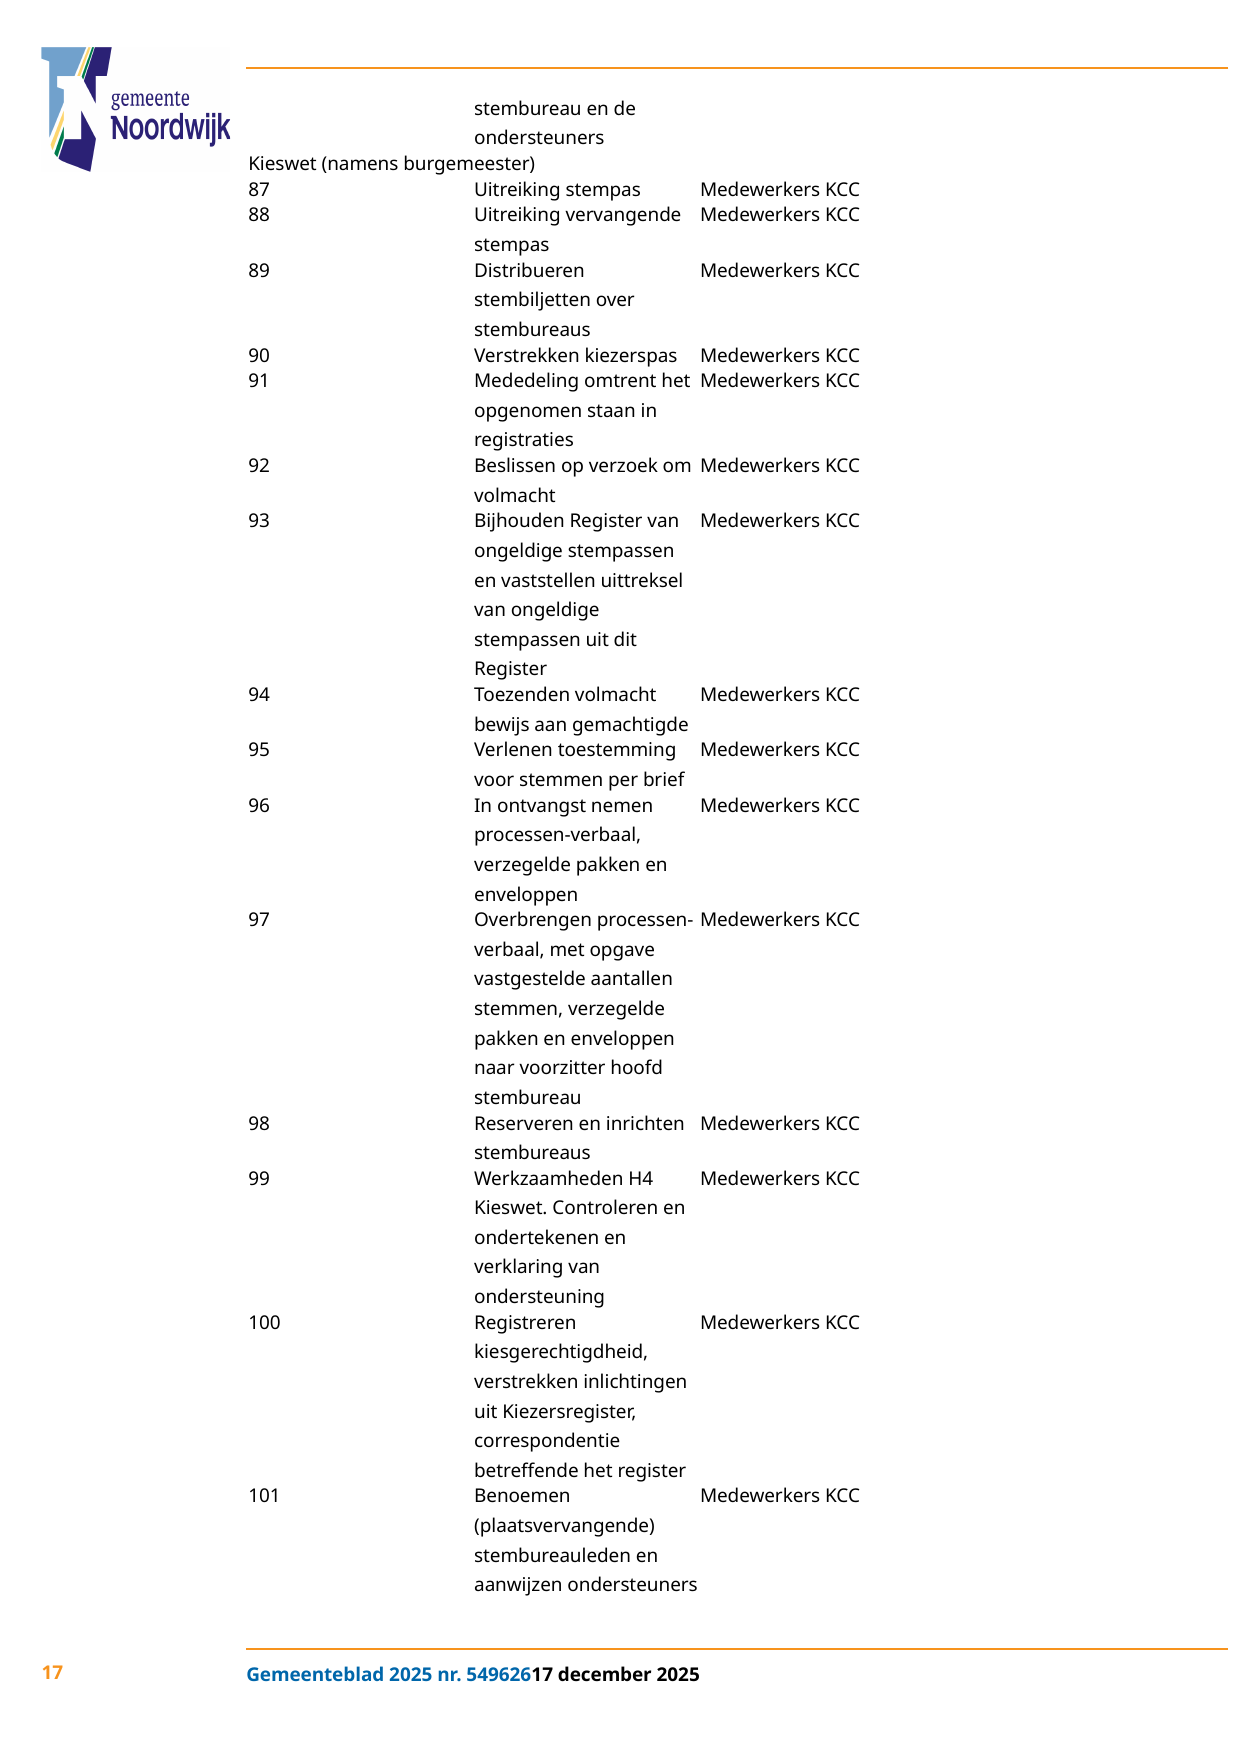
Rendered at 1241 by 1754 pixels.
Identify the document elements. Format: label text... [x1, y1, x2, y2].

table_cell [926, 1483, 1152, 1597]
table_cell Medewerkers KCC [700, 1110, 926, 1165]
table_cell Benoemen (plaatsvervangende) stembureauleden en aanwijzen ondersteuners [474, 1483, 700, 1597]
table_cell 89 [248, 257, 474, 342]
table_cell 94 [248, 681, 474, 737]
table_cell [926, 792, 1152, 906]
table_cell Verlenen toestemming voor stemmen per brief [474, 737, 700, 792]
table_cell Medewerkers KCC [700, 1309, 926, 1483]
table_cell 100 [248, 1309, 474, 1483]
picture [41, 47, 231, 172]
table_cell [926, 202, 1152, 257]
table_cell [926, 1165, 1152, 1309]
table_cell Toezenden volmacht bewijs aan gemachtigde [474, 681, 700, 737]
table_cell 99 [248, 1165, 474, 1309]
table_cell [926, 737, 1152, 792]
table_cell [926, 453, 1152, 508]
table_cell [926, 95, 1152, 150]
table_cell [926, 681, 1152, 737]
table_cell [926, 342, 1152, 367]
table_cell Medewerkers KCC [700, 342, 926, 367]
table_cell Medewerkers KCC [700, 257, 926, 342]
table_cell 92 [248, 453, 474, 508]
table_cell Medewerkers KCC [700, 202, 926, 257]
table_cell 101 [248, 1483, 474, 1597]
table_cell 87 [248, 176, 474, 202]
table_cell Overbrengen processen-verbaal, met opgave vastgestelde aantallen stemmen, verzegelde pakken en enveloppen naar voorzitter hoofd stembureau [474, 906, 700, 1110]
table_cell Uitreiking stempas [474, 176, 700, 202]
table_cell Medewerkers KCC [700, 1165, 926, 1309]
table_cell Medewerkers KCC [700, 737, 926, 792]
table_cell 93 [248, 508, 474, 681]
table_cell Medewerkers KCC [700, 681, 926, 737]
table_cell [926, 906, 1152, 1110]
table_cell [926, 176, 1152, 202]
table_cell [700, 95, 926, 150]
table_cell 91 [248, 368, 474, 452]
table_cell Distribueren stembiljetten over stembureaus [474, 257, 700, 342]
table_cell Bijhouden Register van ongeldige stempassen en vaststellen uittreksel van ongeldige stempassen uit dit Register [474, 508, 700, 681]
table_cell 97 [248, 906, 474, 1110]
table_cell Verstrekken kiezerspas [474, 342, 700, 367]
table_cell Medewerkers KCC [700, 508, 926, 681]
table_cell Uitreiking vervangende stempas [474, 202, 700, 257]
table_cell Mededeling omtrent het opgenomen staan in registraties [474, 368, 700, 452]
table_cell Registreren kiesgerechtigdheid, verstrekken inlichtingen uit Kiezersregister, correspondentie betreffende het register [474, 1309, 700, 1483]
table_cell [926, 1110, 1152, 1165]
table_cell 90 [248, 342, 474, 367]
table_cell 96 [248, 792, 474, 906]
table_cell Werkzaamheden H4 Kieswet. Controleren en ondertekenen en verklaring van ondersteuning [474, 1165, 700, 1309]
table_cell Medewerkers KCC [700, 453, 926, 508]
table_cell [248, 95, 474, 150]
table_cell Kieswet (namens burgemeester) [248, 150, 1152, 176]
table_cell 88 [248, 202, 474, 257]
table_cell Medewerkers KCC [700, 1483, 926, 1597]
table_cell Medewerkers KCC [700, 368, 926, 452]
table_cell In ontvangst nemen processen-verbaal, verzegelde pakken en enveloppen [474, 792, 700, 906]
table_cell [926, 1309, 1152, 1483]
table_cell stembureau en de ondersteuners [474, 95, 700, 150]
table_cell Medewerkers KCC [700, 906, 926, 1110]
table_cell Medewerkers KCC [700, 176, 926, 202]
table_cell [926, 257, 1152, 342]
table_cell [926, 368, 1152, 452]
table_cell Reserveren en inrichten stembureaus [474, 1110, 700, 1165]
table_cell 98 [248, 1110, 474, 1165]
table_cell [926, 508, 1152, 681]
table_cell Medewerkers KCC [700, 792, 926, 906]
table_cell 95 [248, 737, 474, 792]
table_cell Beslissen op verzoek om volmacht [474, 453, 700, 508]
